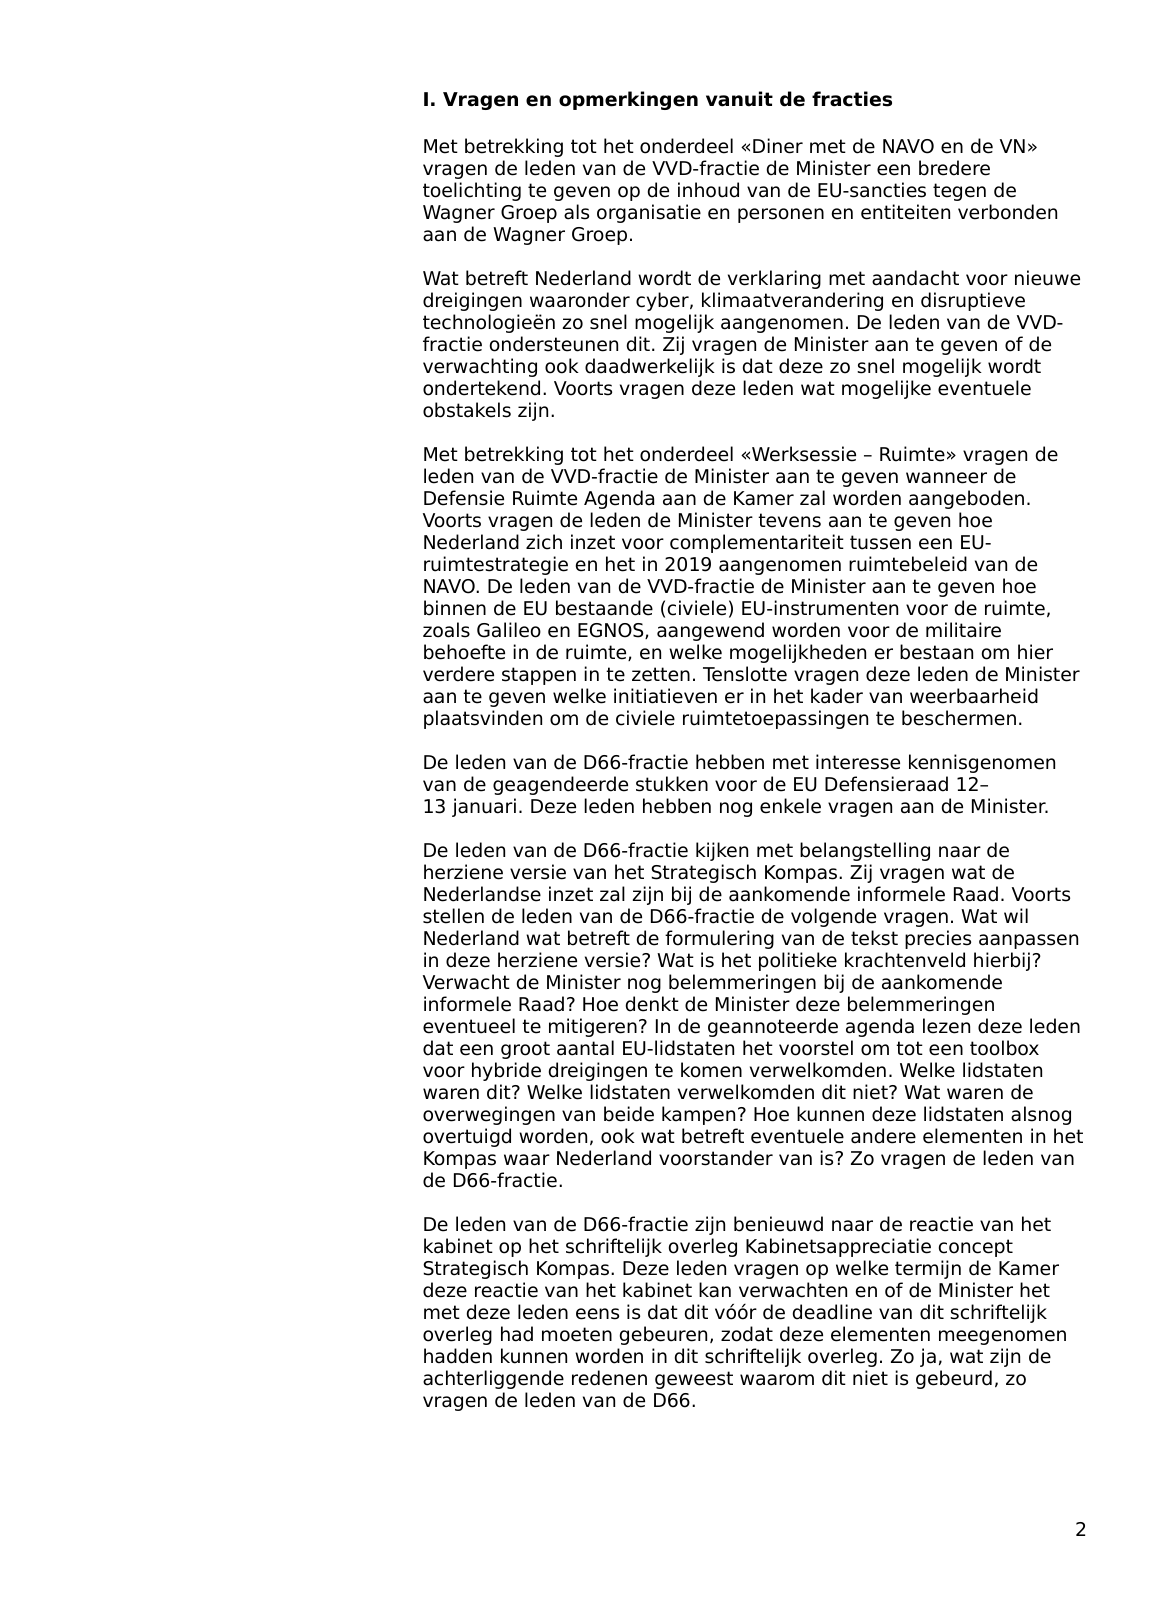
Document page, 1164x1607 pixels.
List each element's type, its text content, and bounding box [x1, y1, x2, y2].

text De leden van de D66-fractie zijn benieuwd naar de reactie van het kabinet op het schriftelijk overleg Kabinetsappreciatie concept Strategisch Kompas. Deze leden vragen op welke termijn de Kamer deze reactie van het kabinet kan verwachten en of de Minister het met deze leden eens is dat dit vóór de deadline van dit schriftelijk overleg had moeten gebeuren, zodat deze elementen meegenomen hadden kunnen worden in dit schriftelijk overleg. Zo ja, wat zijn de achterliggende redenen geweest waarom dit niet is gebeurd, zo vragen de leden van de D66. [422, 1214, 1087, 1412]
text De leden van de D66-fractie hebben met interesse kennisgenomen van de geagendeerde stukken voor de EU Defensieraad 12–13 januari. Deze leden hebben nog enkele vragen aan de Minister. [422, 752, 1087, 818]
subtitle I. Vragen en opmerkingen vanuit de fracties [422, 89, 1087, 111]
text Met betrekking tot het onderdeel «Diner met de NAVO en de VN» vragen de leden van de VVD-fractie de Minister een bredere toelichting te geven op de inhoud van de EU-sancties tegen de Wagner Groep als organisatie en personen en entiteiten verbonden aan de Wagner Groep. [422, 136, 1087, 246]
text Met betrekking tot het onderdeel «Werksessie – Ruimte» vragen de leden van de VVD-fractie de Minister aan te geven wanneer de Defensie Ruimte Agenda aan de Kamer zal worden aangeboden. Voorts vragen de leden de Minister tevens aan te geven hoe Nederland zich inzet voor complementariteit tussen een EU-ruimtestrategie en het in 2019 aangenomen ruimtebeleid van de NAVO. De leden van de VVD-fractie de Minister aan te geven hoe binnen de EU bestaande (civiele) EU-instrumenten voor de ruimte, zoals Galileo en EGNOS, aangewend worden voor de militaire behoefte in de ruimte, en welke mogelijkheden er bestaan om hier verdere stappen in te zetten. Tenslotte vragen deze leden de Minister aan te geven welke initiatieven er in het kader van weerbaarheid plaatsvinden om de civiele ruimtetoepassingen te beschermen. [422, 444, 1087, 730]
text De leden van de D66-fractie kijken met belangstelling naar de herziene versie van het Strategisch Kompas. Zij vragen wat de Nederlandse inzet zal zijn bij de aankomende informele Raad. Voorts stellen de leden van de D66-fractie de volgende vragen. Wat wil Nederland wat betreft de formulering van de tekst precies aanpassen in deze herziene versie? Wat is het politieke krachtenveld hierbij? Verwacht de Minister nog belemmeringen bij de aankomende informele Raad? Hoe denkt de Minister deze belemmeringen eventueel te mitigeren? In de geannoteerde agenda lezen deze leden dat een groot aantal EU-lidstaten het voorstel om tot een toolbox voor hybride dreigingen te komen verwelkomden. Welke lidstaten waren dit? Welke lidstaten verwelkomden dit niet? Wat waren de overwegingen van beide kampen? Hoe kunnen deze lidstaten alsnog overtuigd worden, ook wat betreft eventuele andere elementen in het Kompas waar Nederland voorstander van is? Zo vragen de leden van de D66-fractie. [422, 840, 1087, 1192]
text Wat betreft Nederland wordt de verklaring met aandacht voor nieuwe dreigingen waaronder cyber, klimaatverandering en disruptieve technologieën zo snel mogelijk aangenomen. De leden van de VVD-fractie ondersteunen dit. Zij vragen de Minister aan te geven of de verwachting ook daadwerkelijk is dat deze zo snel mogelijk wordt ondertekend. Voorts vragen deze leden wat mogelijke eventuele obstakels zijn. [422, 268, 1087, 422]
